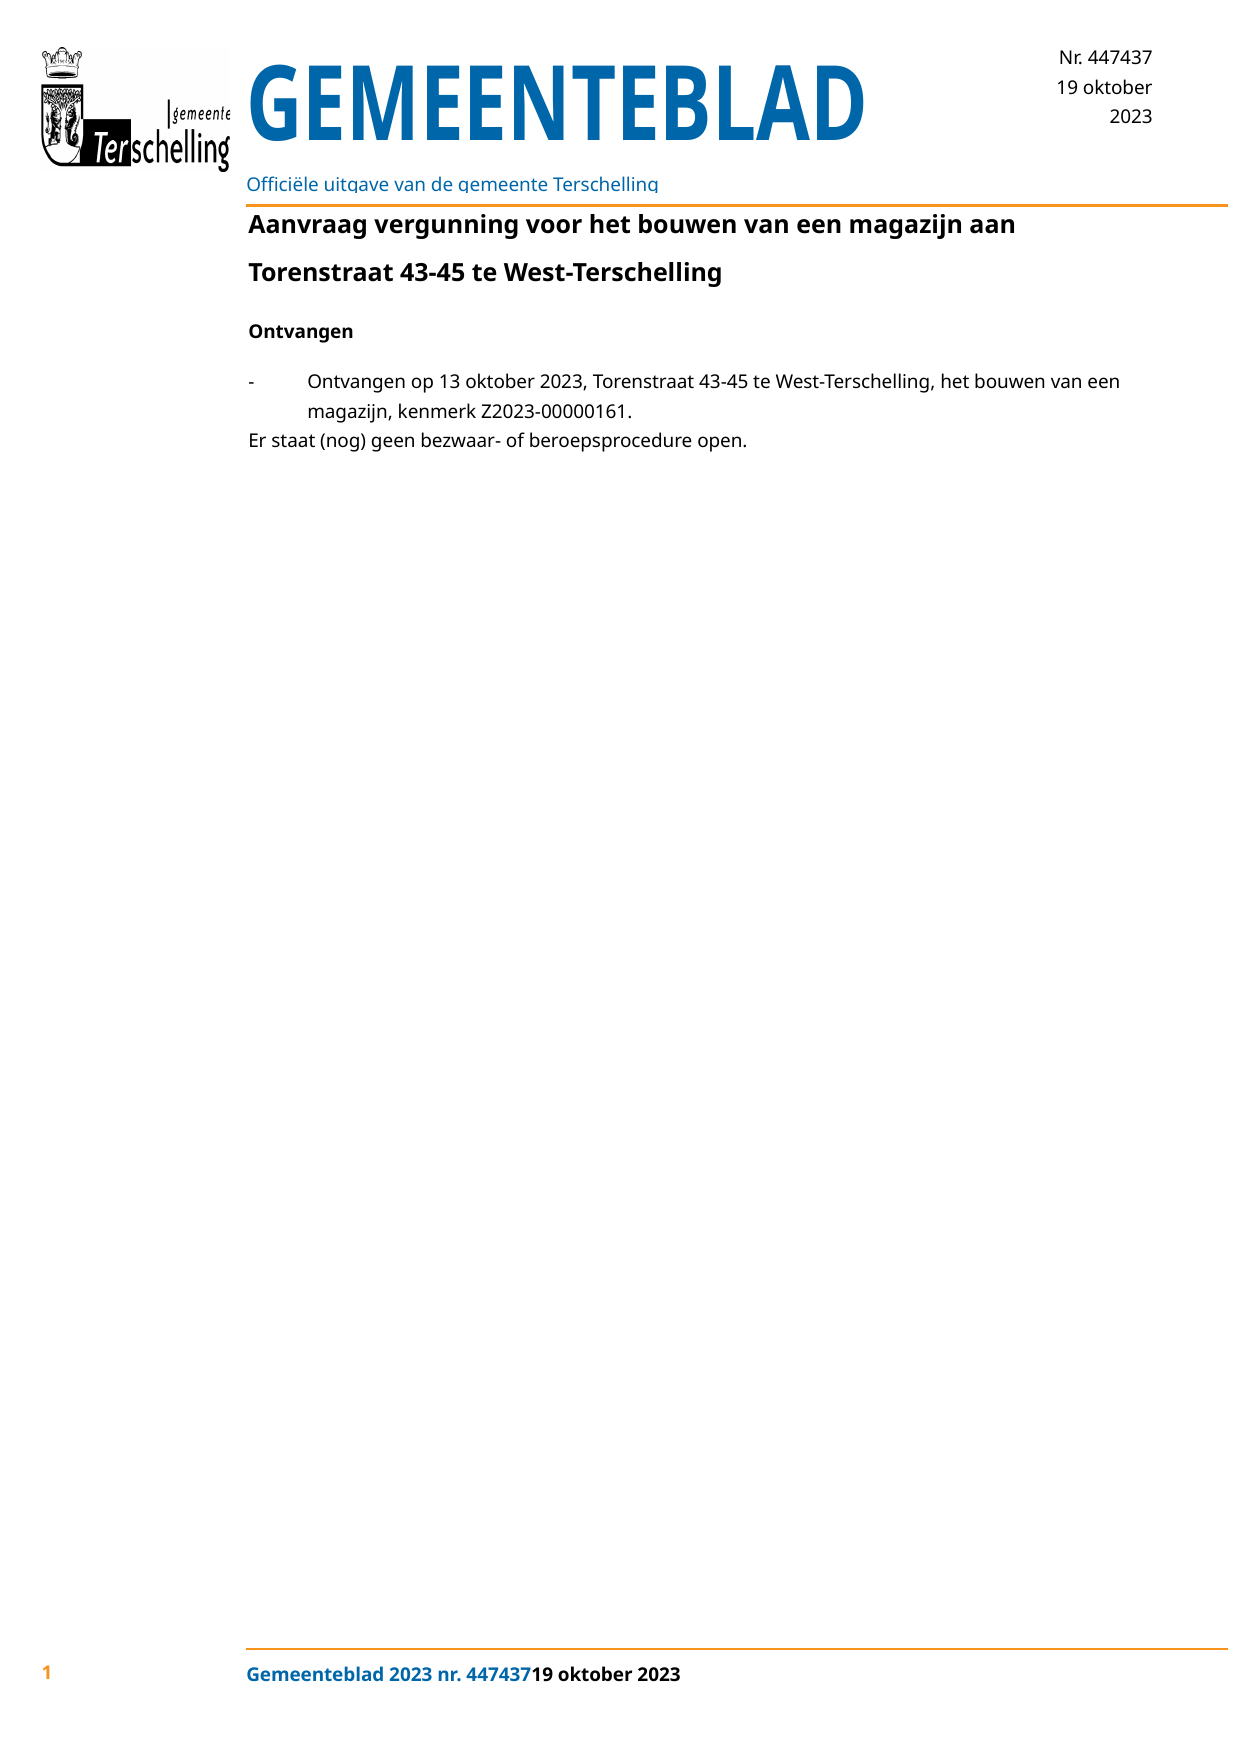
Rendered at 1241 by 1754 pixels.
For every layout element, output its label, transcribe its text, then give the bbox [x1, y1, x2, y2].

text Ontvangen [248, 318, 1152, 344]
list Ontvangen op 13 oktober 2023, Torenstraat 43-45 te West-Terschelling, het bouwen van een magazijn, kenmerk Z2023-00000161. [248, 368, 1152, 424]
text Er staat (nog) geen bezwaar- of beroepsprocedure open. [248, 427, 1152, 453]
text Aanvraag vergunning voor het bouwen van een magazijn aan Torenstraat 43-45 te West-Terschelling [248, 207, 1152, 288]
picture [41, 47, 231, 172]
